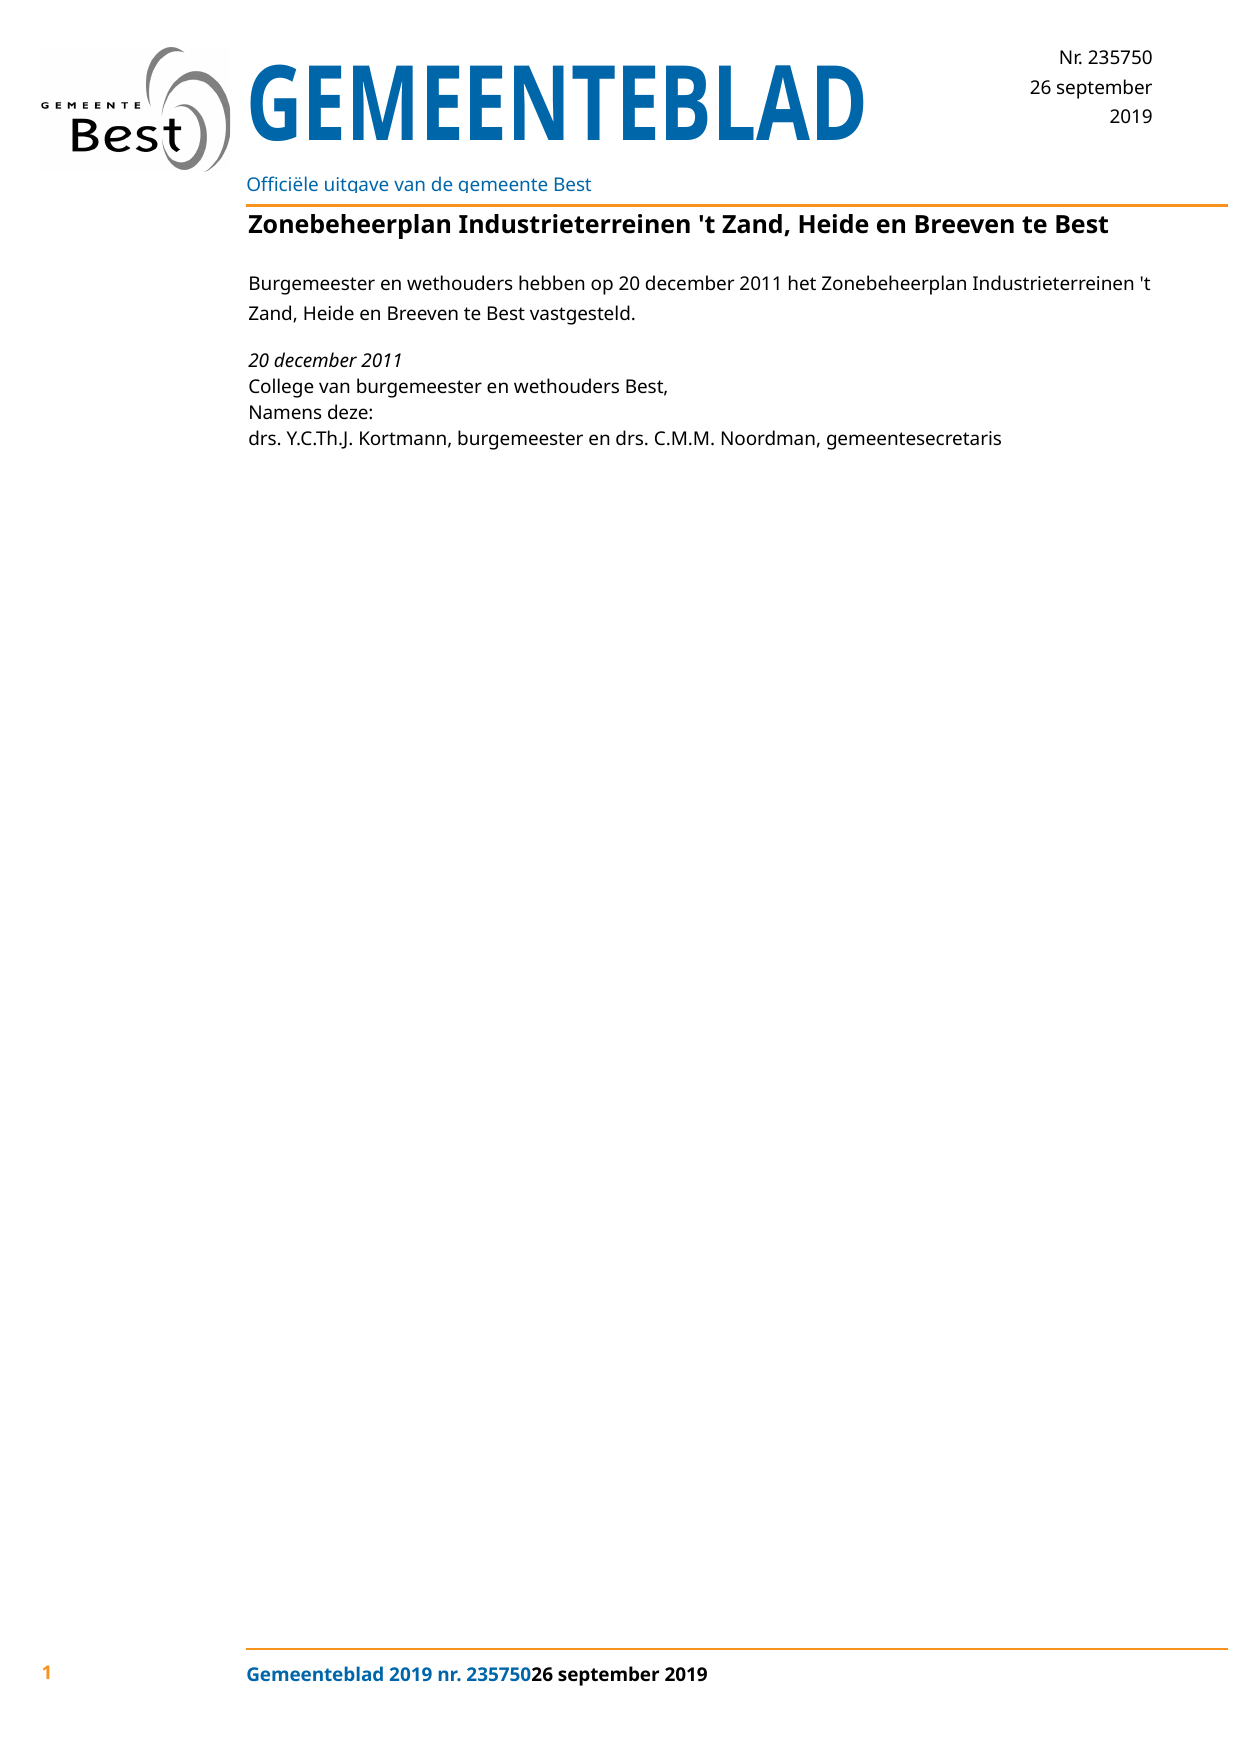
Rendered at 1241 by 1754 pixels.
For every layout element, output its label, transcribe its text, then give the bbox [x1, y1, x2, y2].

text 20 december 2011 [248, 348, 1152, 373]
text Burgemeester en wethouders hebben op 20 december 2011 het Zonebeheerplan Industrieterreinen 't Zand, Heide en Breeven te Best vastgesteld. [248, 270, 1152, 326]
text drs. Y.C.Th.J. Kortmann, burgemeester en drs. C.M.M. Noordman, gemeentesecretaris [248, 425, 1152, 451]
picture [41, 47, 231, 172]
text Zonebeheerplan Industrieterreinen 't Zand, Heide en Breeven te Best [248, 207, 1152, 241]
text College van burgemeester en wethouders Best, [248, 373, 1152, 399]
text Namens deze: [248, 399, 1152, 425]
